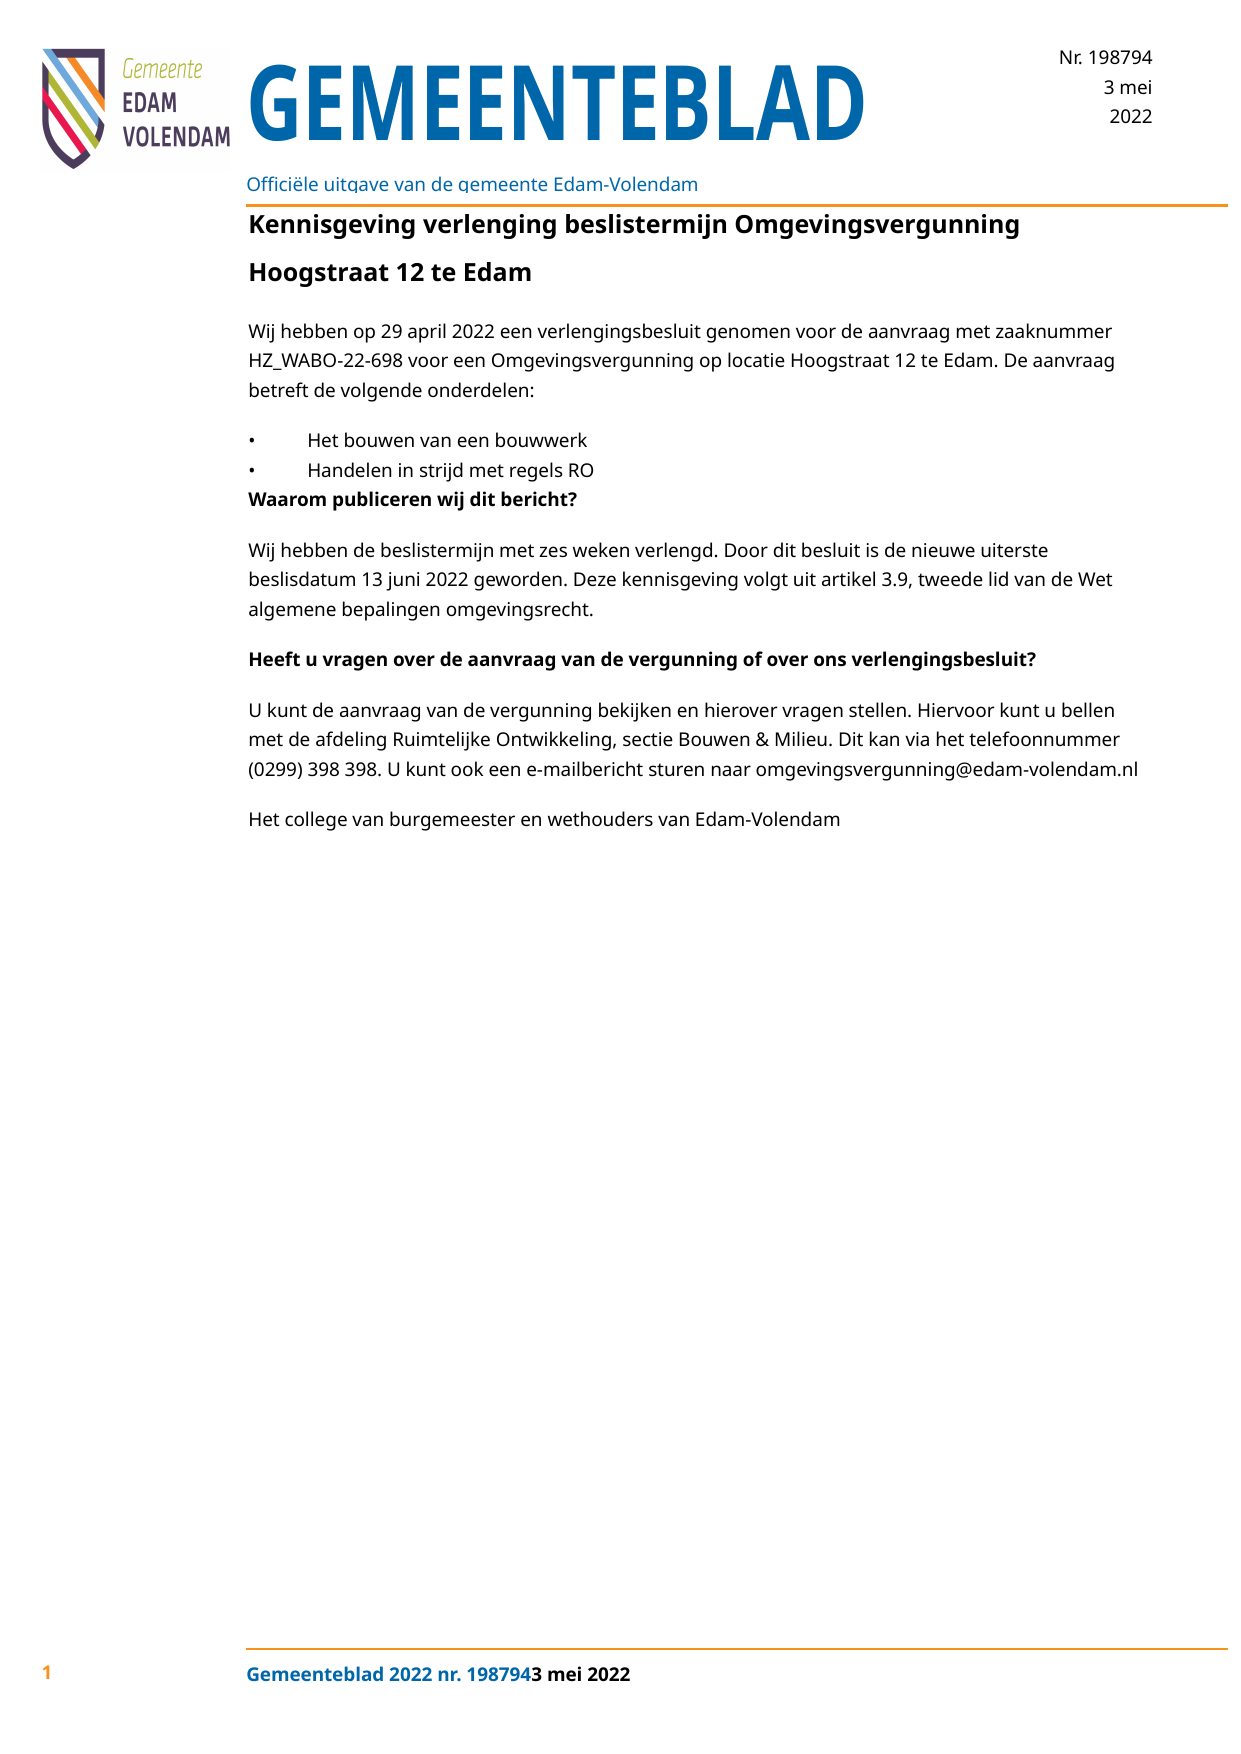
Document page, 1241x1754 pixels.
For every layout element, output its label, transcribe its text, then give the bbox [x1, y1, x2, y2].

list Handelen in strijd met regels RO [248, 457, 1152, 483]
text U kunt de aanvraag van de vergunning bekijken en hierover vragen stellen. Hiervoor kunt u bellen met de afdeling Ruimtelijke Ontwikkeling, sectie Bouwen & Milieu. Dit kan via het telefoonnummer (0299) 398 398. U kunt ook een e-mailbericht sturen naar omgevingsvergunning@edam-volendam.nl [248, 697, 1152, 782]
text Het college van burgemeester en wethouders van Edam-Volendam [248, 807, 1152, 832]
picture [41, 47, 231, 172]
text Wij hebben op 29 april 2022 een verlengingsbesluit genomen voor de aanvraag met zaaknummer HZ_WABO-22-698 voor een Omgevingsvergunning op locatie Hoogstraat 12 te Edam. De aanvraag betreft de volgende onderdelen: [248, 318, 1152, 403]
text Heeft u vragen over de aanvraag van de vergunning of over ons verlengingsbesluit? [248, 647, 1152, 672]
list Het bouwen van een bouwwerk [248, 427, 1152, 453]
text Waarom publiceren wij dit bericht? [248, 487, 1152, 512]
text Kennisgeving verlenging beslistermijn Omgevingsvergunning Hoogstraat 12 te Edam [248, 207, 1152, 288]
text Wij hebben de beslistermijn met zes weken verlengd. Door dit besluit is de nieuwe uiterste beslisdatum 13 juni 2022 geworden. Deze kennisgeving volgt uit artikel 3.9, tweede lid van de Wet algemene bepalingen omgevingsrecht. [248, 537, 1152, 622]
